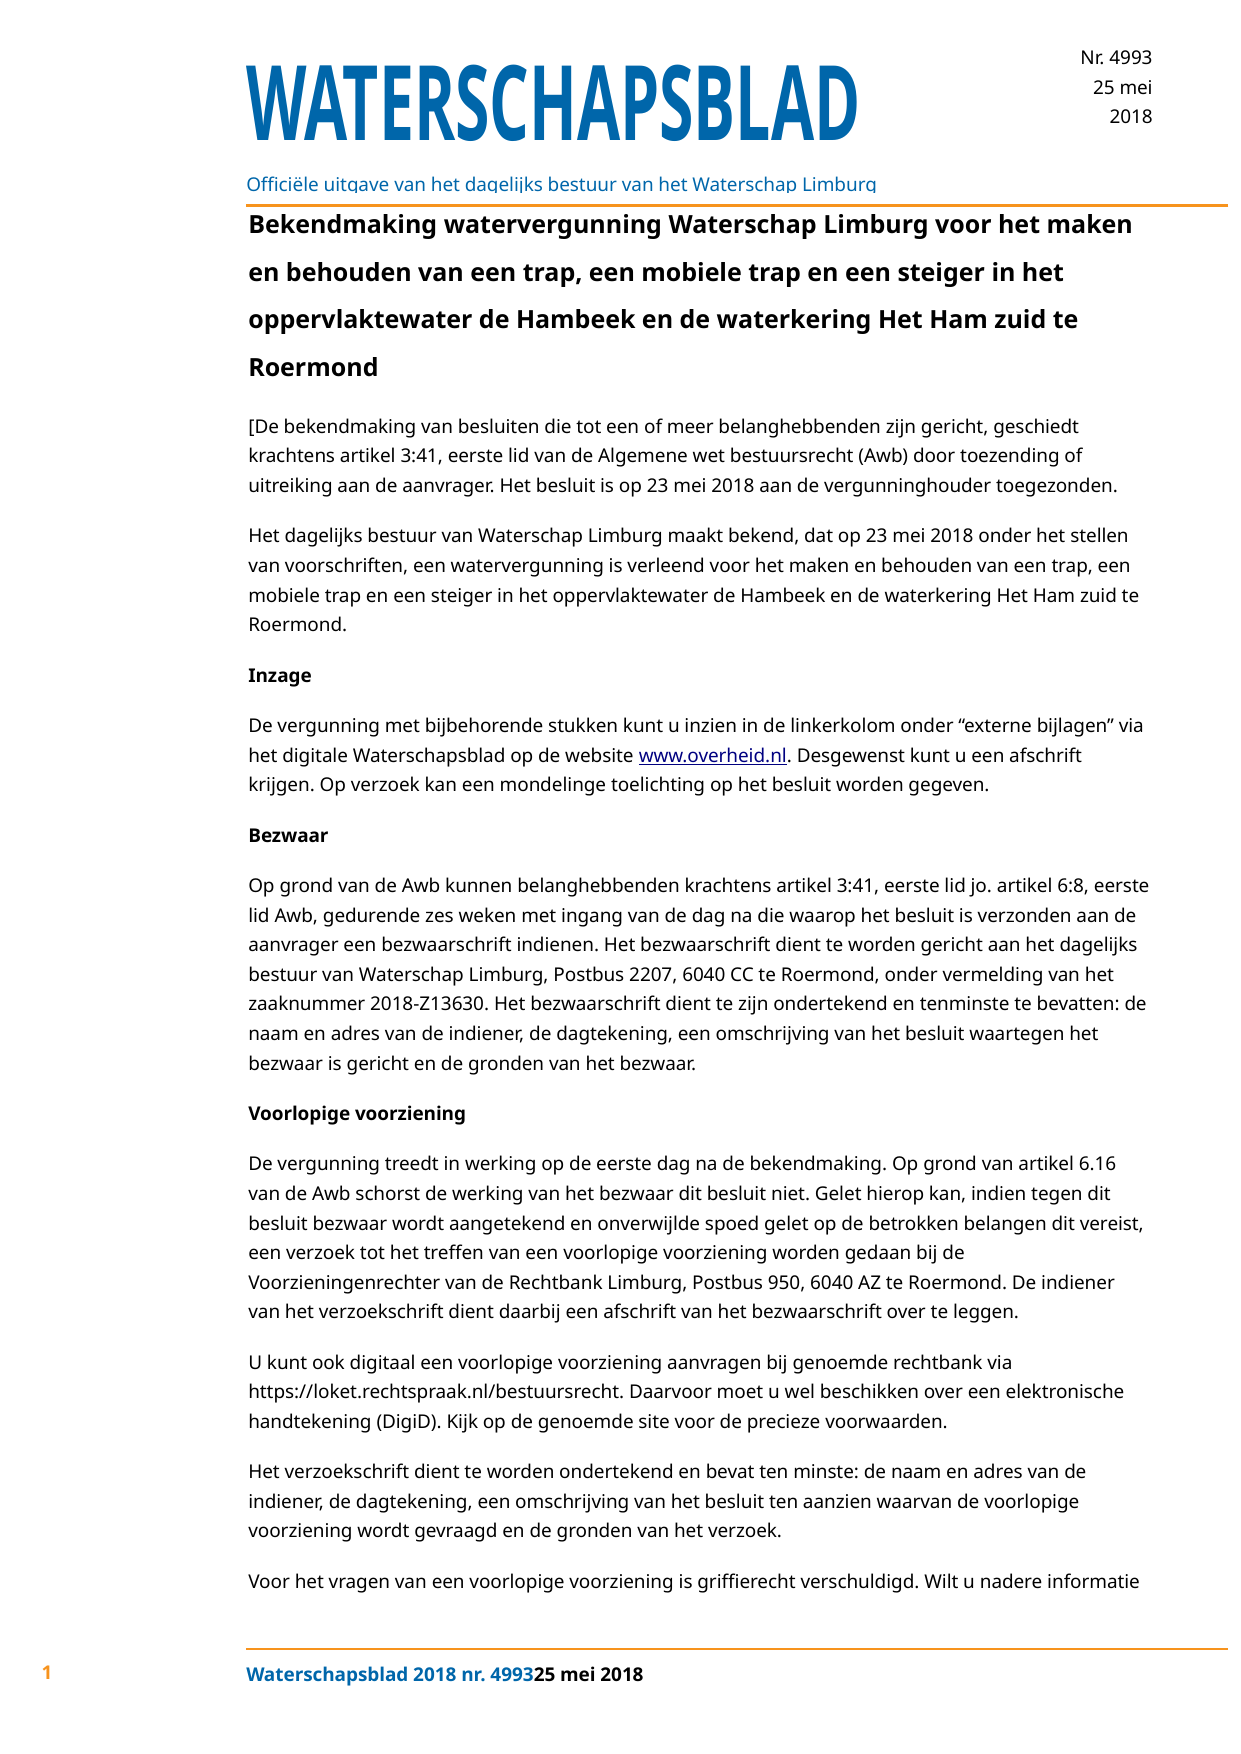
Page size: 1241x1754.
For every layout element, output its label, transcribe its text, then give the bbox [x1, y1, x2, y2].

text Voor het vragen van een voorlopige voorziening is griffierecht verschuldigd. Wilt u nadere informatie [248, 1568, 1152, 1594]
text Het verzoekschrift dient te worden ondertekend en bevat ten minste: de naam en adres van de indiener, de dagtekening, een omschrijving van het besluit ten aanzien waarvan de voorlopige voorziening wordt gevraagd en de gronden van het verzoek. [248, 1458, 1152, 1543]
text Inzage [248, 662, 1152, 688]
picture [41, 47, 231, 172]
text De vergunning treedt in werking op de eerste dag na de bekendmaking. Op grond van artikel 6.16 van de Awb schorst de werking van het bezwaar dit besluit niet. Gelet hierop kan, indien tegen dit besluit bezwaar wordt aangetekend en onverwijlde spoed gelet op de betrokken belangen dit vereist, een verzoek tot het treffen van een voorlopige voorziening worden gedaan bij de Voorzieningenrechter van de Rechtbank Limburg, Postbus 950, 6040 AZ te Roermond. De indiener van het verzoekschrift dient daarbij een afschrift van het bezwaarschrift over te leggen. [248, 1151, 1152, 1324]
text [De bekendmaking van besluiten die tot een of meer belanghebbenden zijn gericht, geschiedt krachtens artikel 3:41, eerste lid van de Algemene wet bestuursrecht (Awb) door toezending of uitreiking aan de aanvrager. Het besluit is op 23 mei 2018 aan de vergunninghouder toegezonden. [248, 413, 1152, 498]
text Het dagelijks bestuur van Waterschap Limburg maakt bekend, dat op 23 mei 2018 onder het stellen van voorschriften, een watervergunning is verleend voor het maken en behouden van een trap, een mobiele trap en een steiger in het oppervlaktewater de Hambeek en de waterkering Het Ham zuid te Roermond. [248, 523, 1152, 637]
text Bekendmaking watervergunning Waterschap Limburg voor het maken en behouden van een trap, een mobiele trap en een steiger in het oppervlaktewater de Hambeek en de waterkering Het Ham zuid te Roermond [248, 207, 1152, 384]
text Op grond van de Awb kunnen belanghebbenden krachtens artikel 3:41, eerste lid jo. artikel 6:8, eerste lid Awb, gedurende zes weken met ingang van de dag na die waarop het besluit is verzonden aan de aanvrager een bezwaarschrift indienen. Het bezwaarschrift dient te worden gericht aan het dagelijks bestuur van Waterschap Limburg, Postbus 2207, 6040 CC te Roermond, onder vermelding van het zaaknummer 2018-Z13630. Het bezwaarschrift dient te zijn ondertekend en tenminste te bevatten: de naam en adres van de indiener, de dagtekening, een omschrijving van het besluit waartegen het bezwaar is gericht en de gronden van het bezwaar. [248, 872, 1152, 1076]
text De vergunning met bijbehorende stukken kunt u inzien in de linkerkolom onder “externe bijlagen” via het digitale Waterschapsblad op de website www.overheid.nl. Desgewenst kunt u een afschrift krijgen. Op verzoek kan een mondelinge toelichting op het besluit worden gegeven. [248, 712, 1152, 797]
text Voorlopige voorziening [248, 1100, 1152, 1126]
text Bezwaar [248, 822, 1152, 848]
text U kunt ook digitaal een voorlopige voorziening aanvragen bij genoemde rechtbank via https://loket.rechtspraak.nl/bestuursrecht. Daarvoor moet u wel beschikken over een elektronische handtekening (DigiD). Kijk op de genoemde site voor de precieze voorwaarden. [248, 1349, 1152, 1434]
